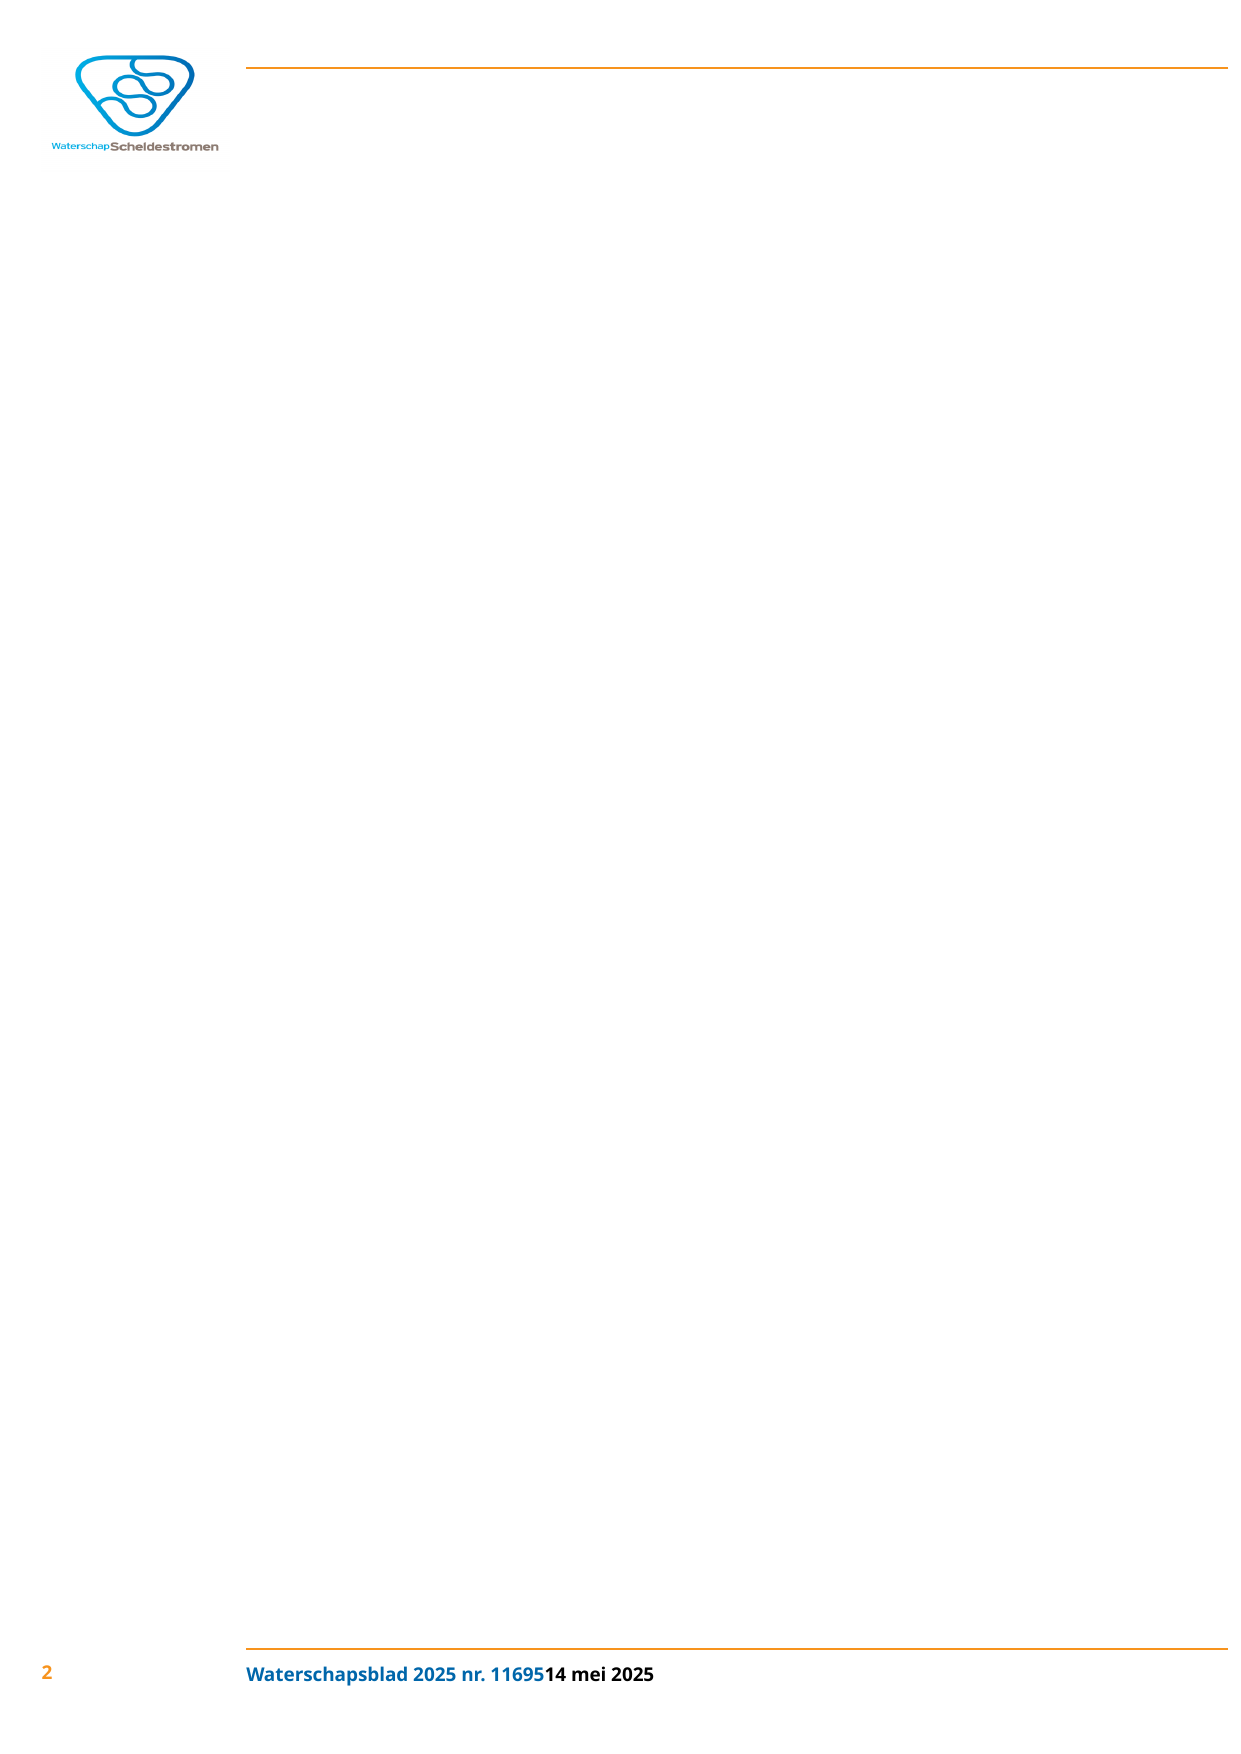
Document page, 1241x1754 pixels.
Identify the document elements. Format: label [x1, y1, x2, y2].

picture [41, 47, 231, 172]
